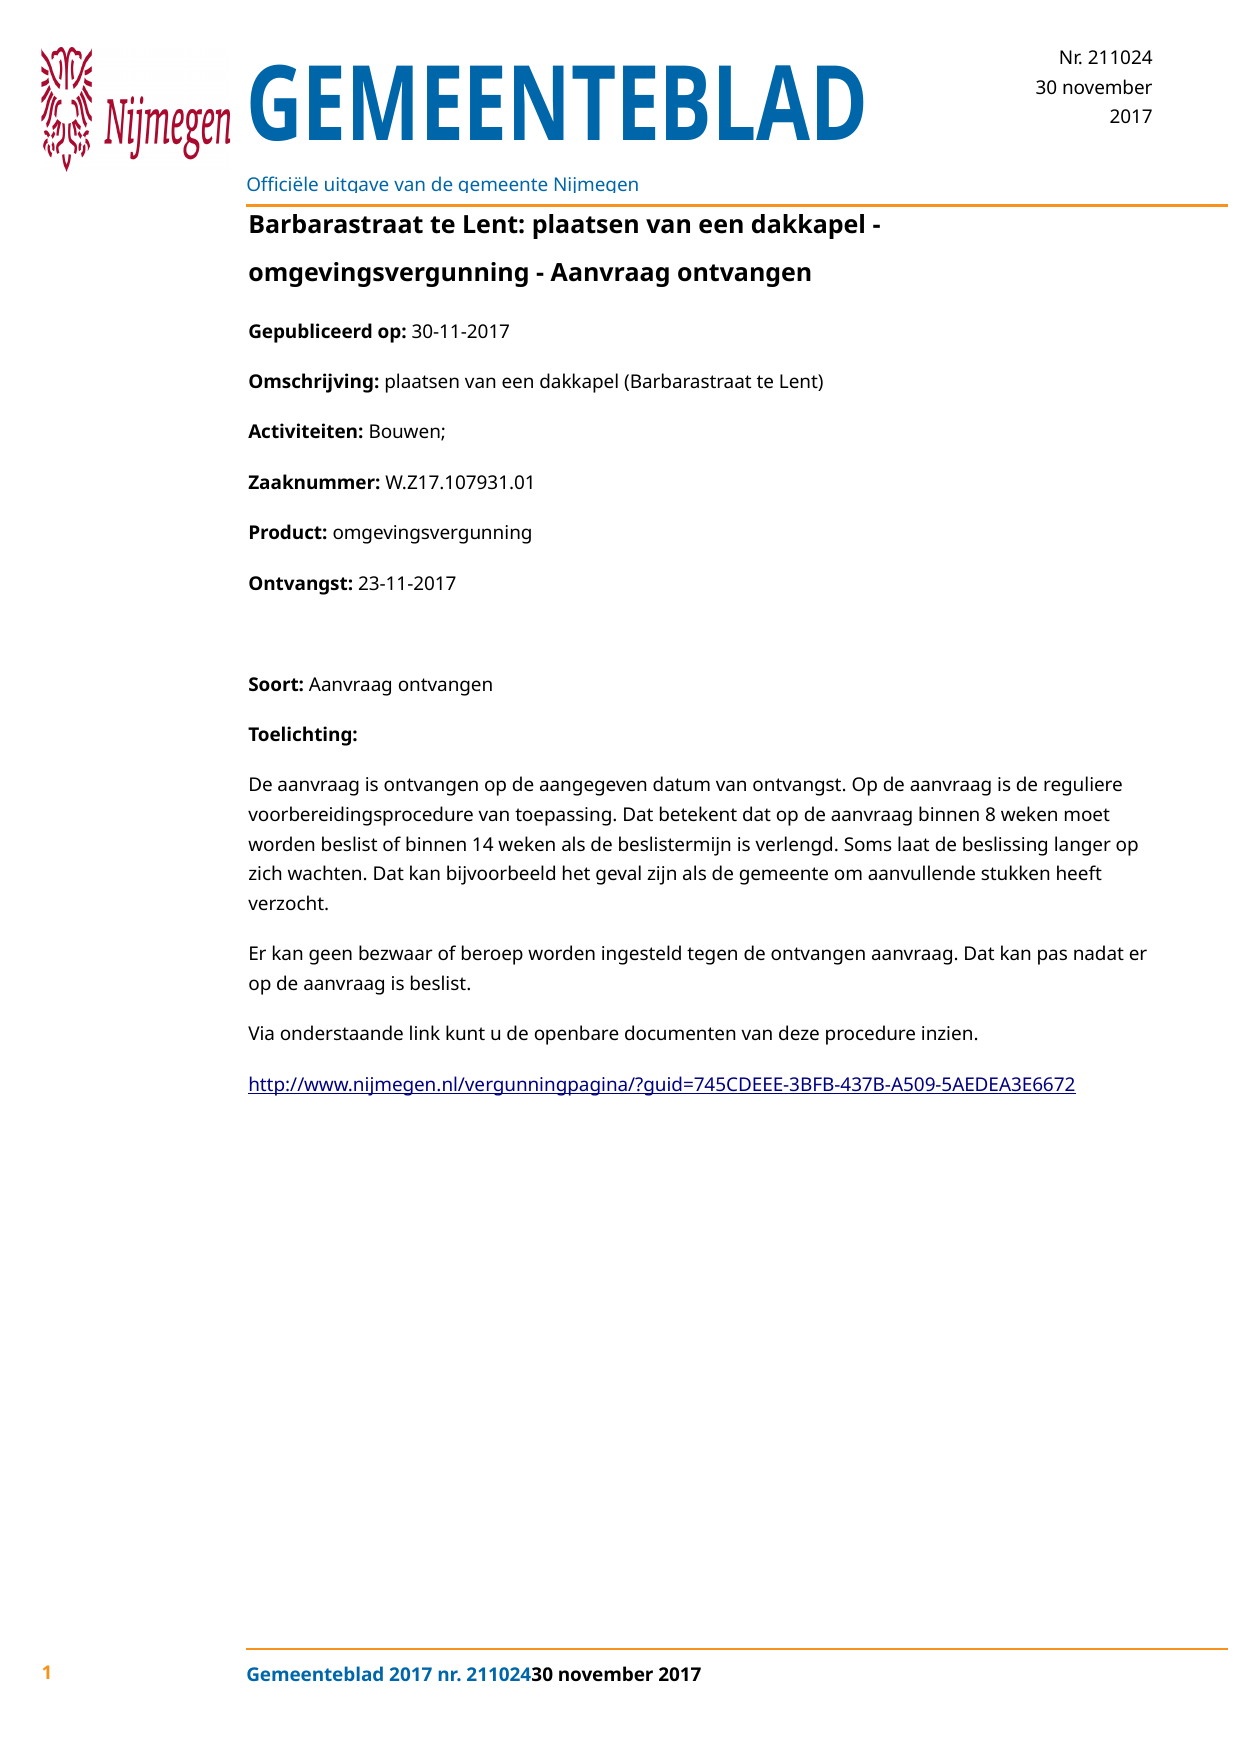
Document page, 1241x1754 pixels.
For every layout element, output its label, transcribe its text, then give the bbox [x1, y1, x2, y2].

text Omschrijving: plaatsen van een dakkapel (Barbarastraat te Lent) [248, 368, 1152, 394]
text Product: omgevingsvergunning [248, 519, 1152, 545]
text Gepubliceerd op: 30-11-2017 [248, 318, 1152, 344]
text Ontvangst: 23-11-2017 [248, 570, 1152, 596]
text Toelichting: [248, 721, 1152, 747]
text Via onderstaande link kunt u de openbare documenten van deze procedure inzien. [248, 1020, 1152, 1046]
text http://www.nijmegen.nl/vergunningpagina/?guid=745CDEEE-3BFB-437B-A509-5AEDEA3E6672 [248, 1071, 1152, 1097]
text De aanvraag is ontvangen op de aangegeven datum van ontvangst. Op de aanvraag is de reguliere voorbereidingsprocedure van toepassing. Dat betekent dat op de aanvraag binnen 8 weken moet worden beslist of binnen 14 weken als de beslistermijn is verlengd. Soms laat de beslissing langer op zich wachten. Dat kan bijvoorbeeld het geval zijn als de gemeente om aanvullende stukken heeft verzocht. [248, 772, 1152, 916]
text Barbarastraat te Lent: plaatsen van een dakkapel - omgevingsvergunning - Aanvraag ontvangen [248, 207, 1152, 288]
text Zaaknummer: W.Z17.107931.01 [248, 469, 1152, 495]
picture [41, 47, 231, 172]
text Er kan geen bezwaar of beroep worden ingesteld tegen de ontvangen aanvraag. Dat kan pas nadat er op de aanvraag is beslist. [248, 940, 1152, 996]
text Activiteiten: Bouwen; [248, 419, 1152, 444]
text Soort: Aanvraag ontvangen [248, 671, 1152, 697]
